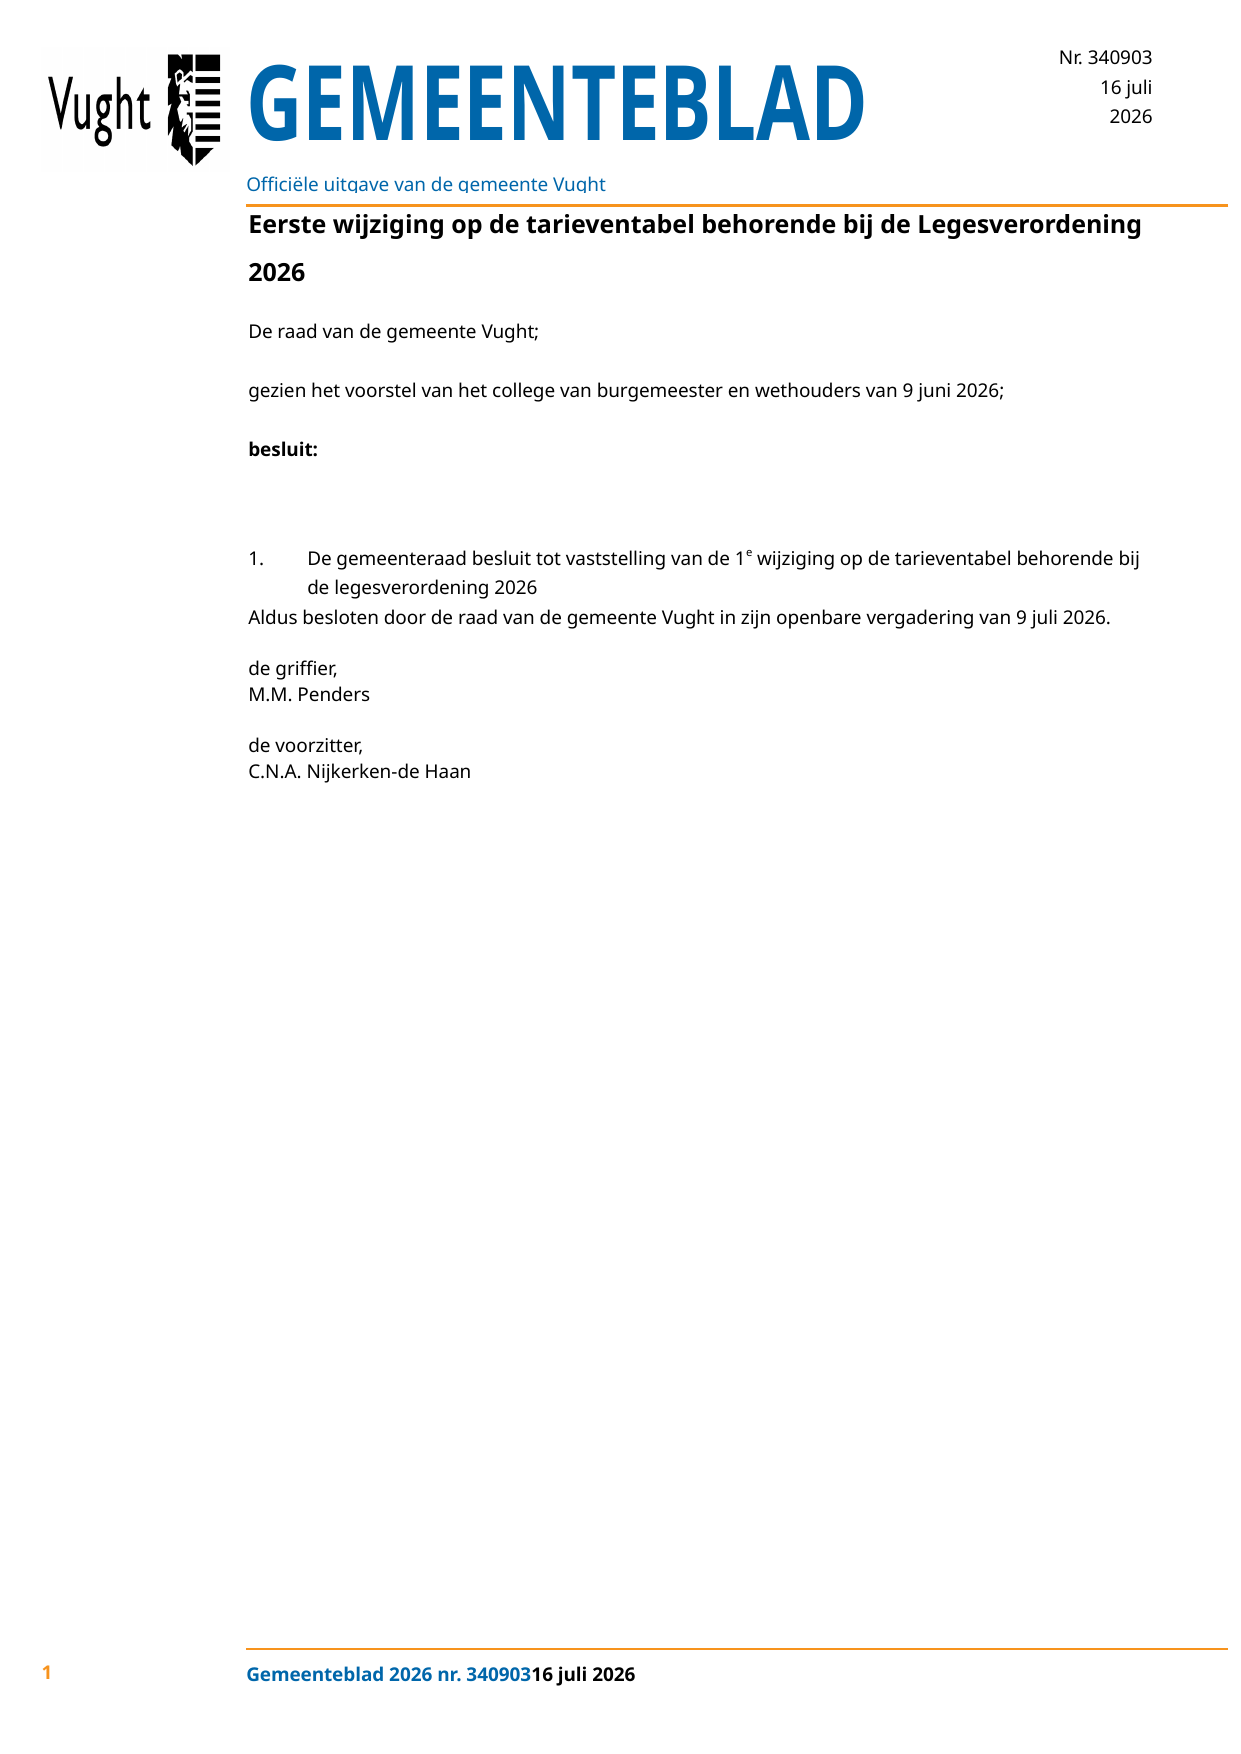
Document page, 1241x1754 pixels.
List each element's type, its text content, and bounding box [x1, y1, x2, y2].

list De gemeenteraad besluit tot vaststelling van de 1e wijziging op de tarieventabel behorende bij de legesverordening 2026 [248, 545, 1152, 600]
picture [41, 47, 231, 172]
text besluit: [248, 436, 1152, 462]
text de voorzitter, [248, 732, 1152, 758]
text Aldus besloten door de raad van de gemeente Vught in zijn openbare vergadering van 9 juli 2026. [248, 604, 1152, 629]
text De raad van de gemeente Vught; [248, 318, 1152, 344]
text Eerste wijziging op de tarieventabel behorende bij de Legesverordening 2026 [248, 207, 1152, 288]
text de griffier, [248, 655, 1152, 681]
text M.M. Penders [248, 681, 1152, 707]
text C.N.A. Nijkerken-de Haan [248, 758, 1152, 784]
text gezien het voorstel van het college van burgemeester en wethouders van 9 juni 2026; [248, 377, 1152, 403]
